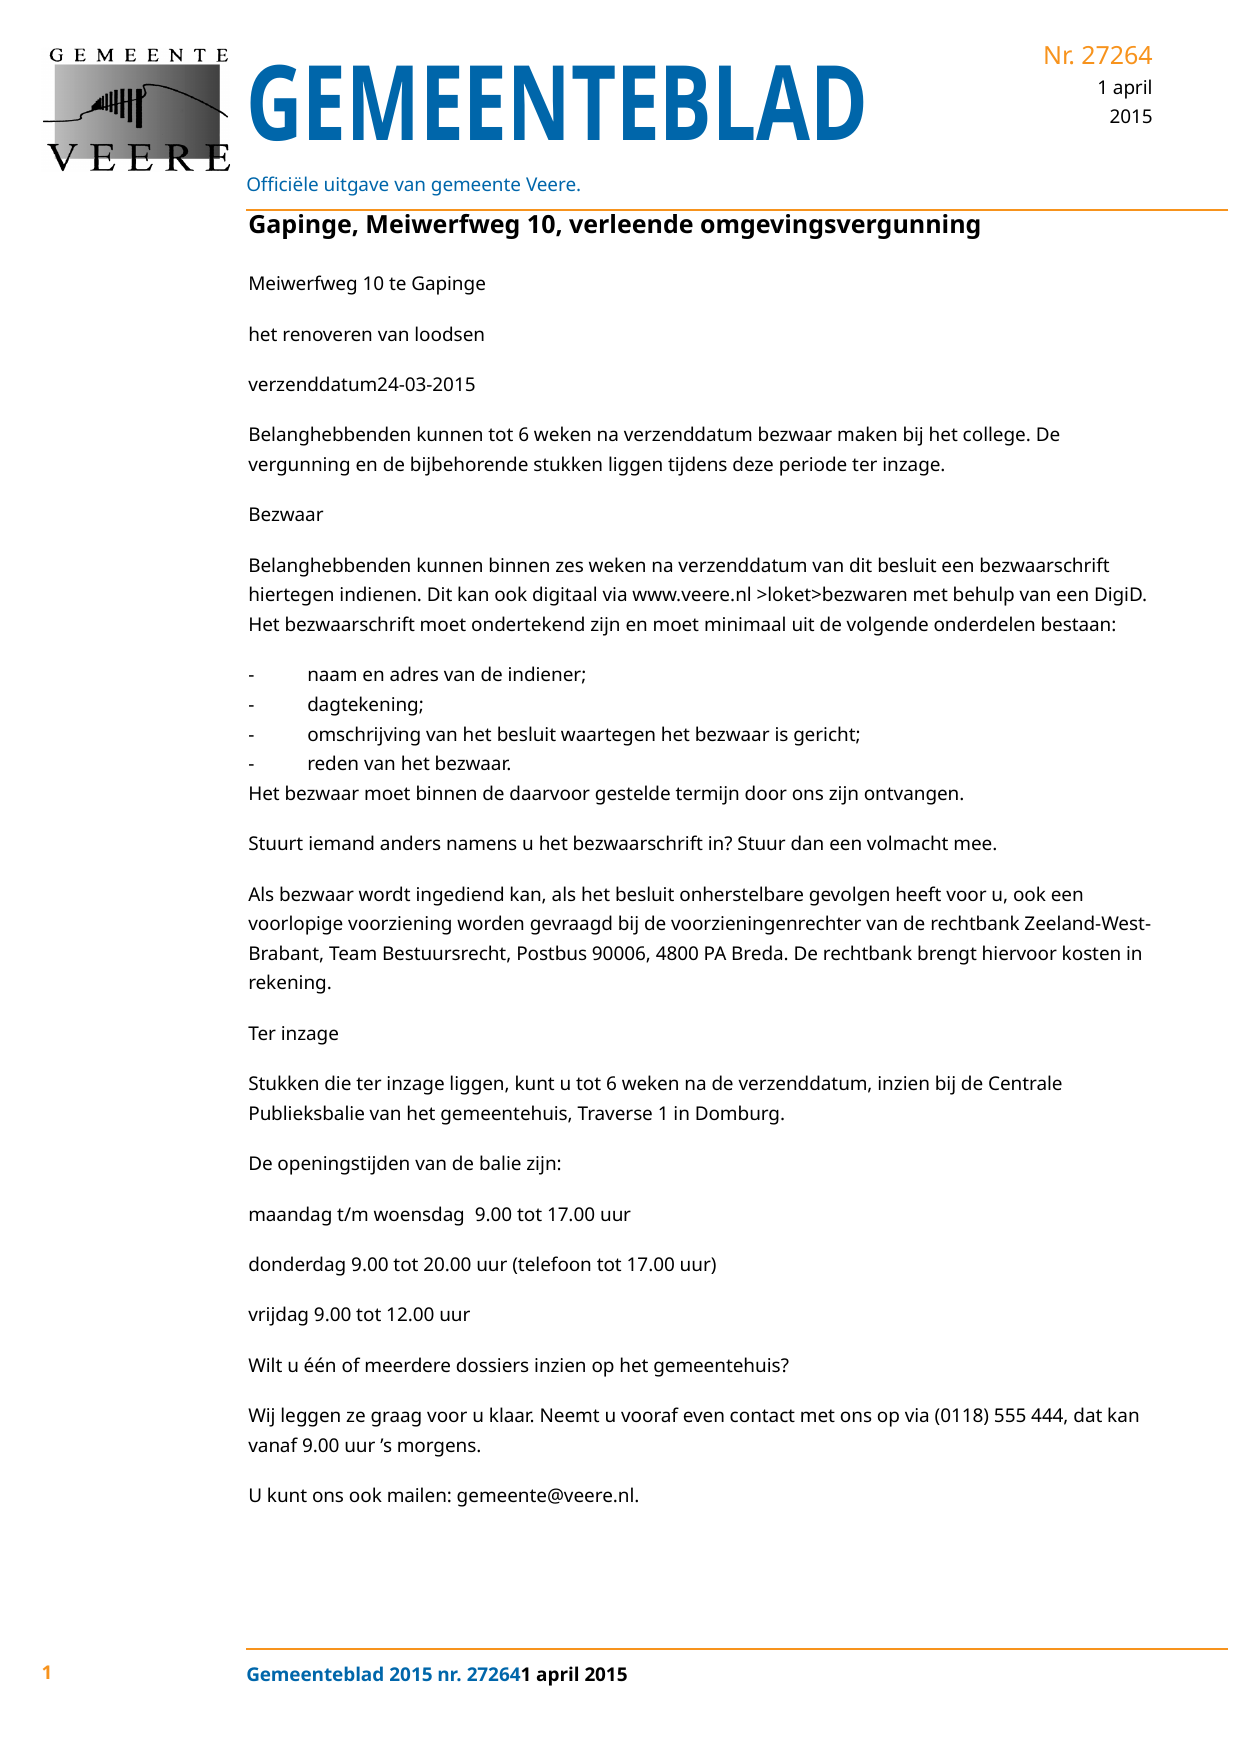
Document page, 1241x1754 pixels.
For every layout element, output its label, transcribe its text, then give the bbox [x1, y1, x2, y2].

text het renoveren van loodsen [248, 321, 1152, 346]
text Stukken die ter inzage liggen, kunt u tot 6 weken na de verzenddatum, inzien bij de Centrale Publieksbalie van het gemeentehuis, Traverse 1 in Domburg. [248, 1070, 1152, 1126]
text De openingstijden van de balie zijn: [248, 1150, 1152, 1176]
text U kunt ons ook mailen: gemeente@veere.nl. [248, 1482, 1152, 1508]
list naam en adres van de indiener; [248, 662, 1152, 687]
picture [41, 47, 231, 172]
text verzenddatum24-03-2015 [248, 371, 1152, 397]
text Stuurt iemand anders namens u het bezwaarschrift in? Stuur dan een volmacht mee. [248, 830, 1152, 856]
text Bezwaar [248, 502, 1152, 527]
text Belanghebbenden kunnen tot 6 weken na verzenddatum bezwaar maken bij het college. De vergunning en de bijbehorende stukken liggen tijdens deze periode ter inzage. [248, 422, 1152, 477]
text Belanghebbenden kunnen binnen zes weken na verzenddatum van dit besluit een bezwaarschrift hiertegen indienen. Dit kan ook digitaal via www.veere.nl >loket>bezwaren met behulp van een DigiD. Het bezwaarschrift moet ondertekend zijn en moet minimaal uit de volgende onderdelen bestaan: [248, 552, 1152, 637]
text Als bezwaar wordt ingediend kan, als het besluit onherstelbare gevolgen heeft voor u, ook een voorlopige voorziening worden gevraagd bij de voorzieningenrechter van de rechtbank Zeeland-West-Brabant, Team Bestuursrecht, Postbus 90006, 4800 PA Breda. De rechtbank brengt hiervoor kosten in rekening. [248, 881, 1152, 995]
text Ter inzage [248, 1020, 1152, 1046]
list dagtekening; [248, 691, 1152, 717]
text Gapinge, Meiwerfweg 10, verleende omgevingsvergunning [248, 211, 1152, 241]
text vrijdag 9.00 tot 12.00 uur [248, 1302, 1152, 1327]
text Meiwerfweg 10 te Gapinge [248, 270, 1152, 296]
text Wij leggen ze graag voor u klaar. Neemt u vooraf even contact met ons op via (0118) 555 444, dat kan vanaf 9.00 uur ’s morgens. [248, 1402, 1152, 1458]
text maandag t/m woensdag 9.00 tot 17.00 uur [248, 1201, 1152, 1226]
text Het bezwaar moet binnen de daarvoor gestelde termijn door ons zijn ontvangen. [248, 780, 1152, 806]
text donderdag 9.00 tot 20.00 uur (telefoon tot 17.00 uur) [248, 1251, 1152, 1277]
text Wilt u één of meerdere dossiers inzien op het gemeentehuis? [248, 1352, 1152, 1378]
list omschrijving van het besluit waartegen het bezwaar is gericht; [248, 721, 1152, 746]
list reden van het bezwaar. [248, 750, 1152, 776]
